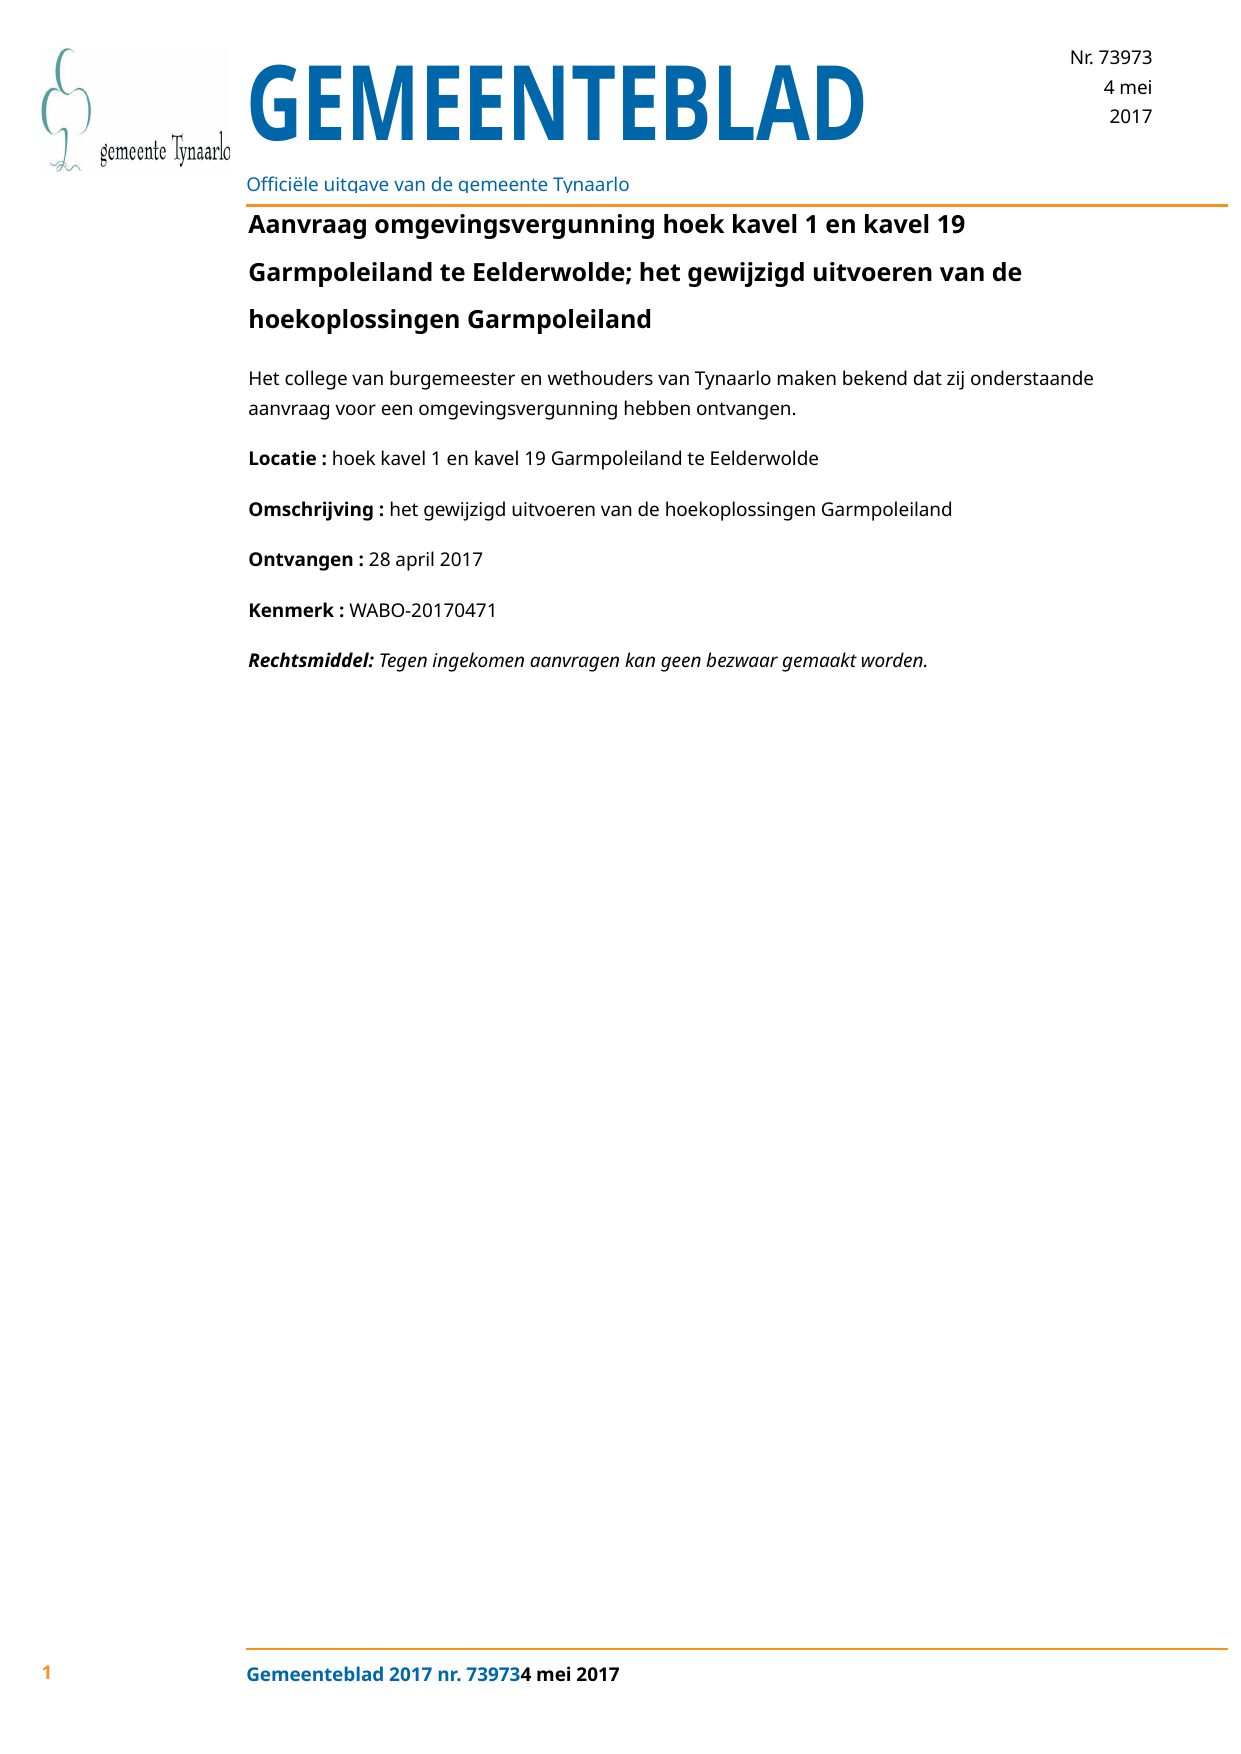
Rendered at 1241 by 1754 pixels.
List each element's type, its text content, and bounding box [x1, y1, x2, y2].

text Rechtsmiddel: Tegen ingekomen aanvragen kan geen bezwaar gemaakt worden. [248, 647, 1152, 673]
text Locatie : hoek kavel 1 en kavel 19 Garmpoleiland te Eelderwolde [248, 446, 1152, 471]
text Aanvraag omgevingsvergunning hoek kavel 1 en kavel 19 Garmpoleiland te Eelderwolde; het gewijzigd uitvoeren van de hoekoplossingen Garmpoleiland [248, 207, 1152, 336]
text Omschrijving : het gewijzigd uitvoeren van de hoekoplossingen Garmpoleiland [248, 496, 1152, 522]
text Kenmerk : WABO-20170471 [248, 597, 1152, 622]
picture [41, 47, 231, 172]
text Het college van burgemeester en wethouders van Tynaarlo maken bekend dat zij onderstaande aanvraag voor een omgevingsvergunning hebben ontvangen. [248, 366, 1152, 421]
text Ontvangen : 28 april 2017 [248, 546, 1152, 572]
